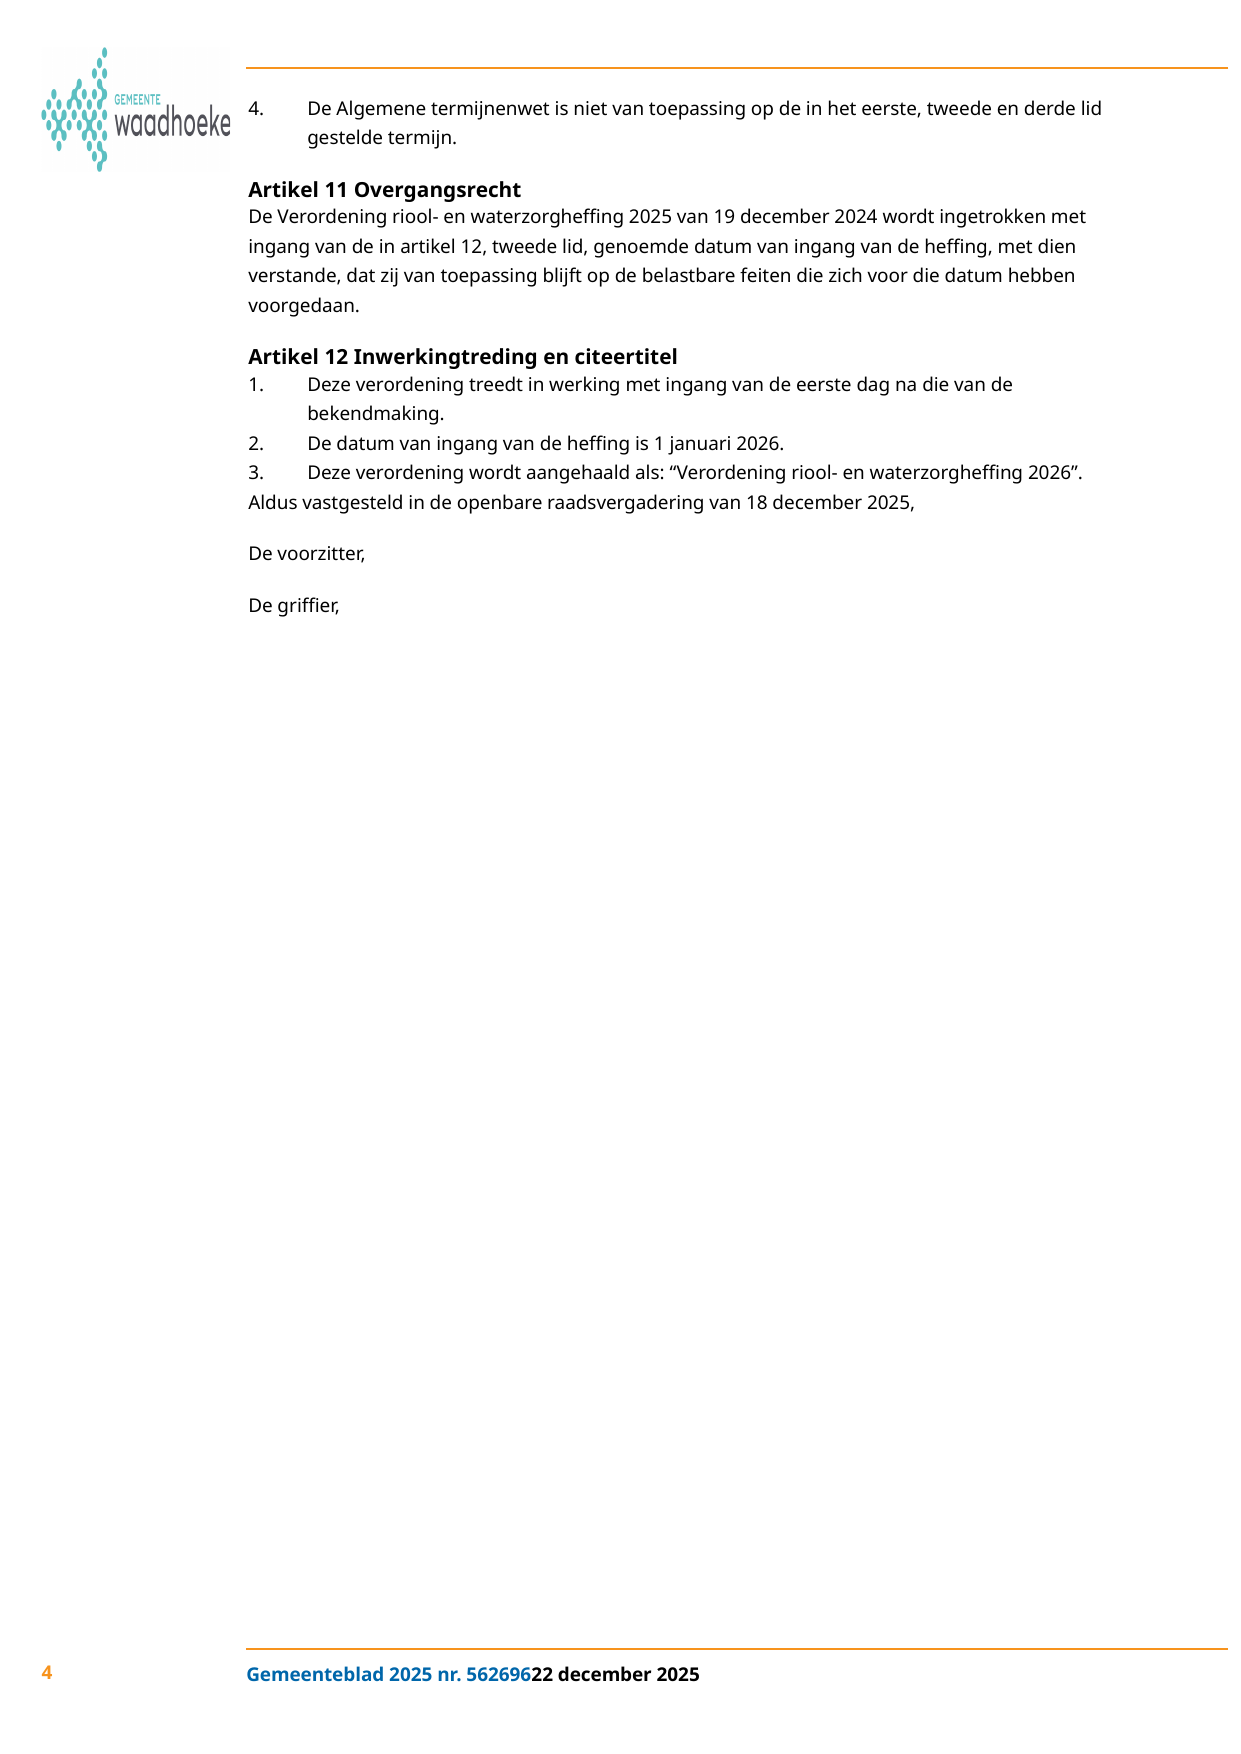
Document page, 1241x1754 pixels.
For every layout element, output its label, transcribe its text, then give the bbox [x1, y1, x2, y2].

text Artikel 11 Overgangsrecht [248, 175, 1152, 203]
text De griffier, [248, 592, 1152, 618]
picture [41, 47, 231, 172]
list Deze verordening wordt aangehaald als: “Verordening riool- en waterzorgheffing 2026”. [248, 459, 1152, 485]
text Aldus vastgesteld in de openbare raadsvergadering van 18 december 2025, [248, 489, 1152, 515]
list De Algemene termijnenwet is niet van toepassing op de in het eerste, tweede en derde lid gestelde termijn. [248, 95, 1152, 150]
text Artikel 12 Inwerkingtreding en citeertitel [248, 342, 1152, 371]
text De Verordening riool- en waterzorgheffing 2025 van 19 december 2024 wordt ingetrokken met ingang van de in artikel 12, tweede lid, genoemde datum van ingang van de heffing, met dien verstande, dat zij van toepassing blijft op de belastbare feiten die zich voor die datum hebben voorgedaan. [248, 203, 1152, 318]
text De voorzitter, [248, 541, 1152, 566]
list Deze verordening treedt in werking met ingang van de eerste dag na die van de bekendmaking. [248, 371, 1152, 426]
list De datum van ingang van de heffing is 1 januari 2026. [248, 430, 1152, 456]
